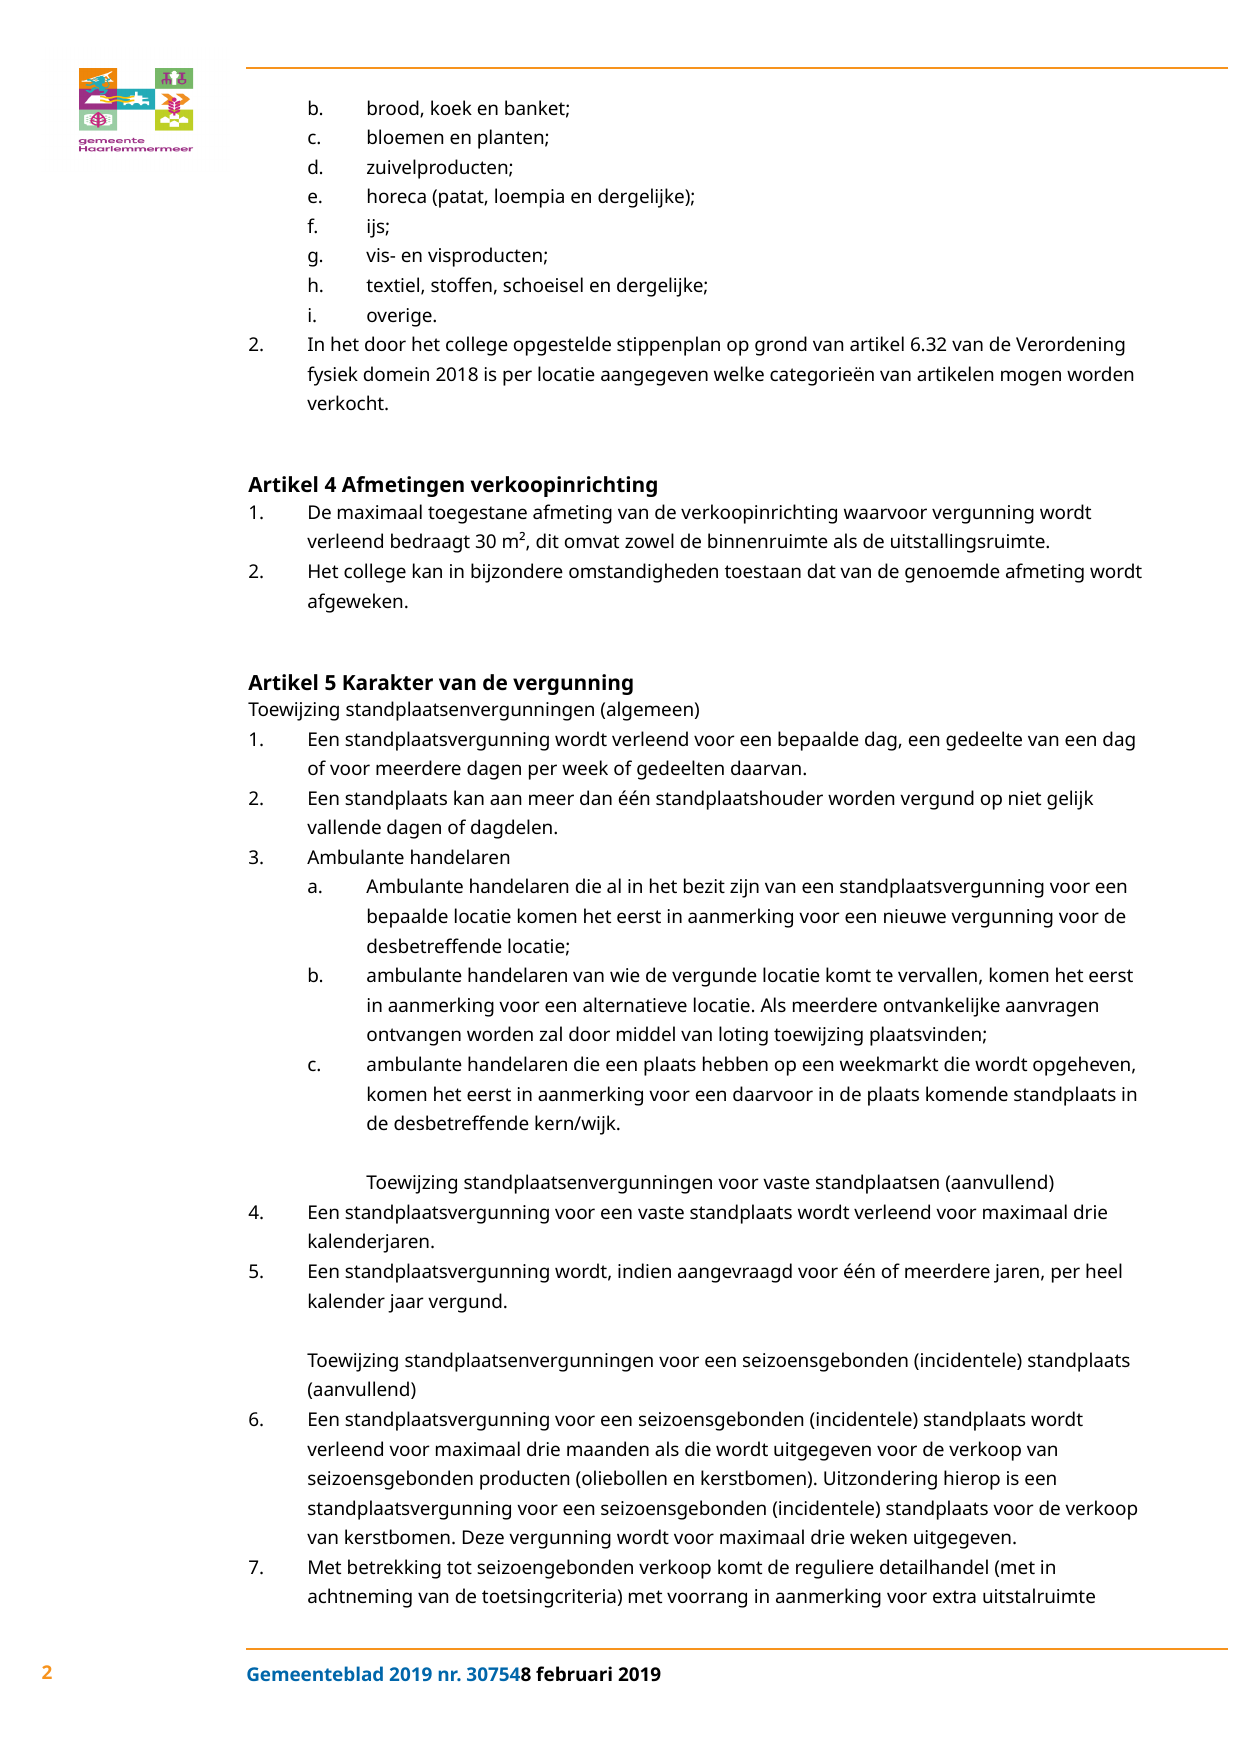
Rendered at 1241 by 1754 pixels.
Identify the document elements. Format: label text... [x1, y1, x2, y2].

list Toewijzing standplaatsenvergunningen voor een seizoensgebonden (incidentele) standplaats (aanvullend) [248, 1347, 1152, 1402]
list Een standplaatsvergunning voor een vaste standplaats wordt verleend voor maximaal drie kalenderjaren. [248, 1199, 1152, 1254]
text Artikel 4 Afmetingen verkoopinrichting [248, 471, 1152, 499]
list zuivelproducten; [307, 154, 1152, 180]
text Artikel 5 Karakter van de vergunning [248, 668, 1152, 696]
list Ambulante handelaren [248, 844, 1152, 870]
list textiel, stoffen, schoeisel en dergelijke; [307, 272, 1152, 298]
picture [41, 47, 231, 172]
list brood, koek en banket; [307, 95, 1152, 121]
list Een standplaatsvergunning wordt, indien aangevraagd voor één of meerdere jaren, per heel kalender jaar vergund. [248, 1258, 1152, 1314]
list Een standplaatsvergunning wordt verleend voor een bepaalde dag, een gedeelte van een dag of voor meerdere dagen per week of gedeelten daarvan. [248, 726, 1152, 781]
list bloemen en planten; [307, 124, 1152, 150]
list Ambulante handelaren die al in het bezit zijn van een standplaatsvergunning voor een bepaalde locatie komen het eerst in aanmerking voor een nieuwe vergunning voor de desbetreffende locatie; [307, 874, 1152, 959]
list Een standplaats kan aan meer dan één standplaatshouder worden vergund op niet gelijk vallende dagen of dagdelen. [248, 785, 1152, 840]
list Met betrekking tot seizoengebonden verkoop komt de reguliere detailhandel (met in achtneming van de toetsingcriteria) met voorrang in aanmerking voor extra uitstalruimte [248, 1554, 1152, 1609]
list Het college kan in bijzondere omstandigheden toestaan dat van de genoemde afmeting wordt afgeweken. [248, 558, 1152, 613]
list ijs; [307, 213, 1152, 239]
list ambulante handelaren die een plaats hebben op een weekmarkt die wordt opgeheven, komen het eerst in aanmerking voor een daarvoor in de plaats komende standplaats in de desbetreffende kern/wijk. [307, 1051, 1152, 1136]
list Een standplaatsvergunning voor een seizoensgebonden (incidentele) standplaats wordt verleend voor maximaal drie maanden als die wordt uitgegeven voor de verkoop van seizoensgebonden producten (oliebollen en kerstbomen). Uitzondering hierop is een standplaatsvergunning voor een seizoensgebonden (incidentele) standplaats voor de verkoop van kerstbomen. Deze vergunning wordt voor maximaal drie weken uitgegeven. [248, 1406, 1152, 1550]
text Toewijzing standplaatsenvergunningen (algemeen) [248, 696, 1152, 722]
list In het door het college opgestelde stippenplan op grond van artikel 6.32 van de Verordening fysiek domein 2018 is per locatie aangegeven welke categorieën van artikelen mogen worden verkocht. [248, 331, 1152, 416]
list overige. [307, 302, 1152, 328]
list horeca (patat, loempia en dergelijke); [307, 183, 1152, 209]
list vis- en visproducten; [307, 243, 1152, 268]
list De maximaal toegestane afmeting van de verkoopinrichting waarvoor vergunning wordt verleend bedraagt 30 m², dit omvat zowel de binnenruimte als de uitstallingsruimte. [248, 499, 1152, 554]
list Toewijzing standplaatsenvergunningen voor vaste standplaatsen (aanvullend) [307, 1169, 1152, 1195]
list ambulante handelaren van wie de vergunde locatie komt te vervallen, komen het eerst in aanmerking voor een alternatieve locatie. Als meerdere ontvankelijke aanvragen ontvangen worden zal door middel van loting toewijzing plaatsvinden; [307, 962, 1152, 1047]
